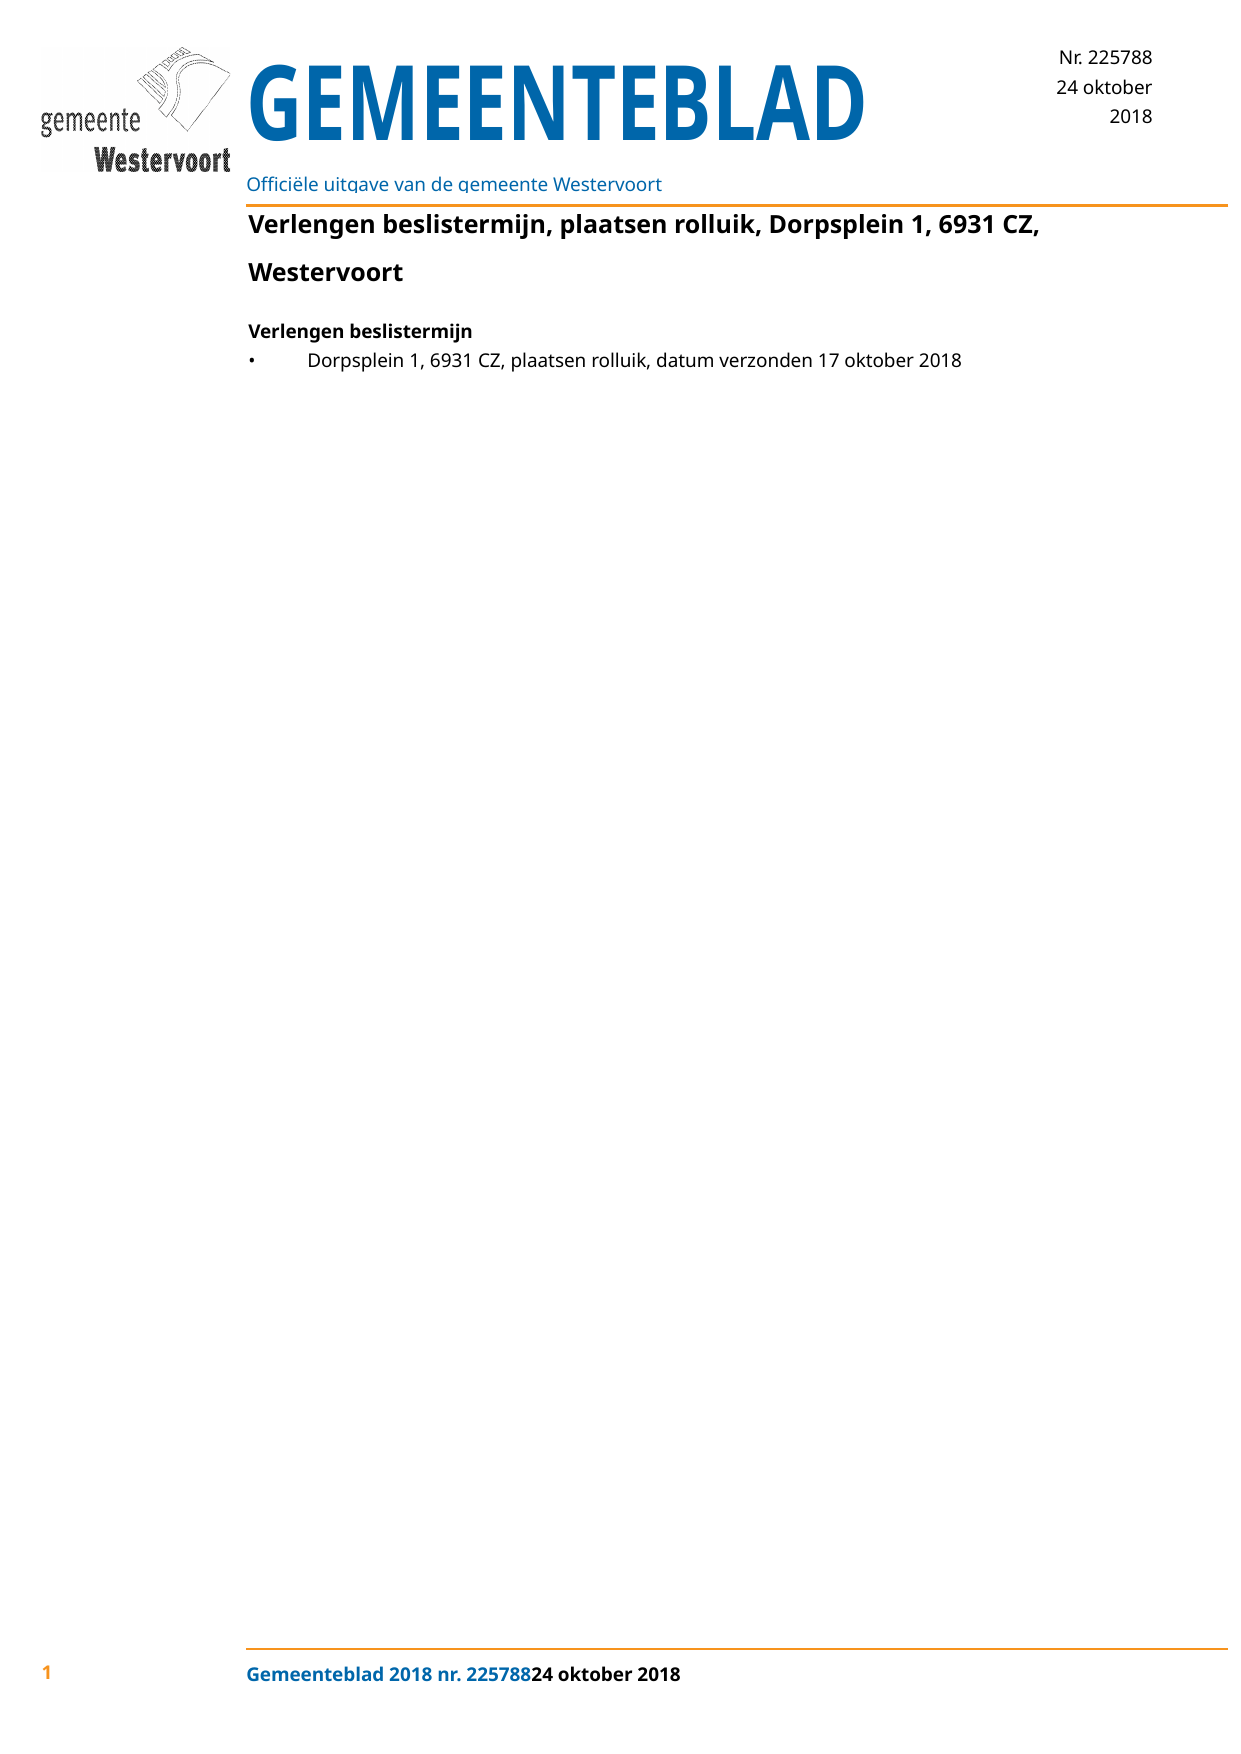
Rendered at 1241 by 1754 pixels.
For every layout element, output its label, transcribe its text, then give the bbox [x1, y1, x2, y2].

list Dorpsplein 1, 6931 CZ, plaatsen rolluik, datum verzonden 17 oktober 2018 [248, 347, 1152, 373]
text Verlengen beslistermijn, plaatsen rolluik, Dorpsplein 1, 6931 CZ, Westervoort [248, 207, 1152, 288]
text Verlengen beslistermijn [248, 318, 1152, 344]
picture [41, 47, 231, 172]
